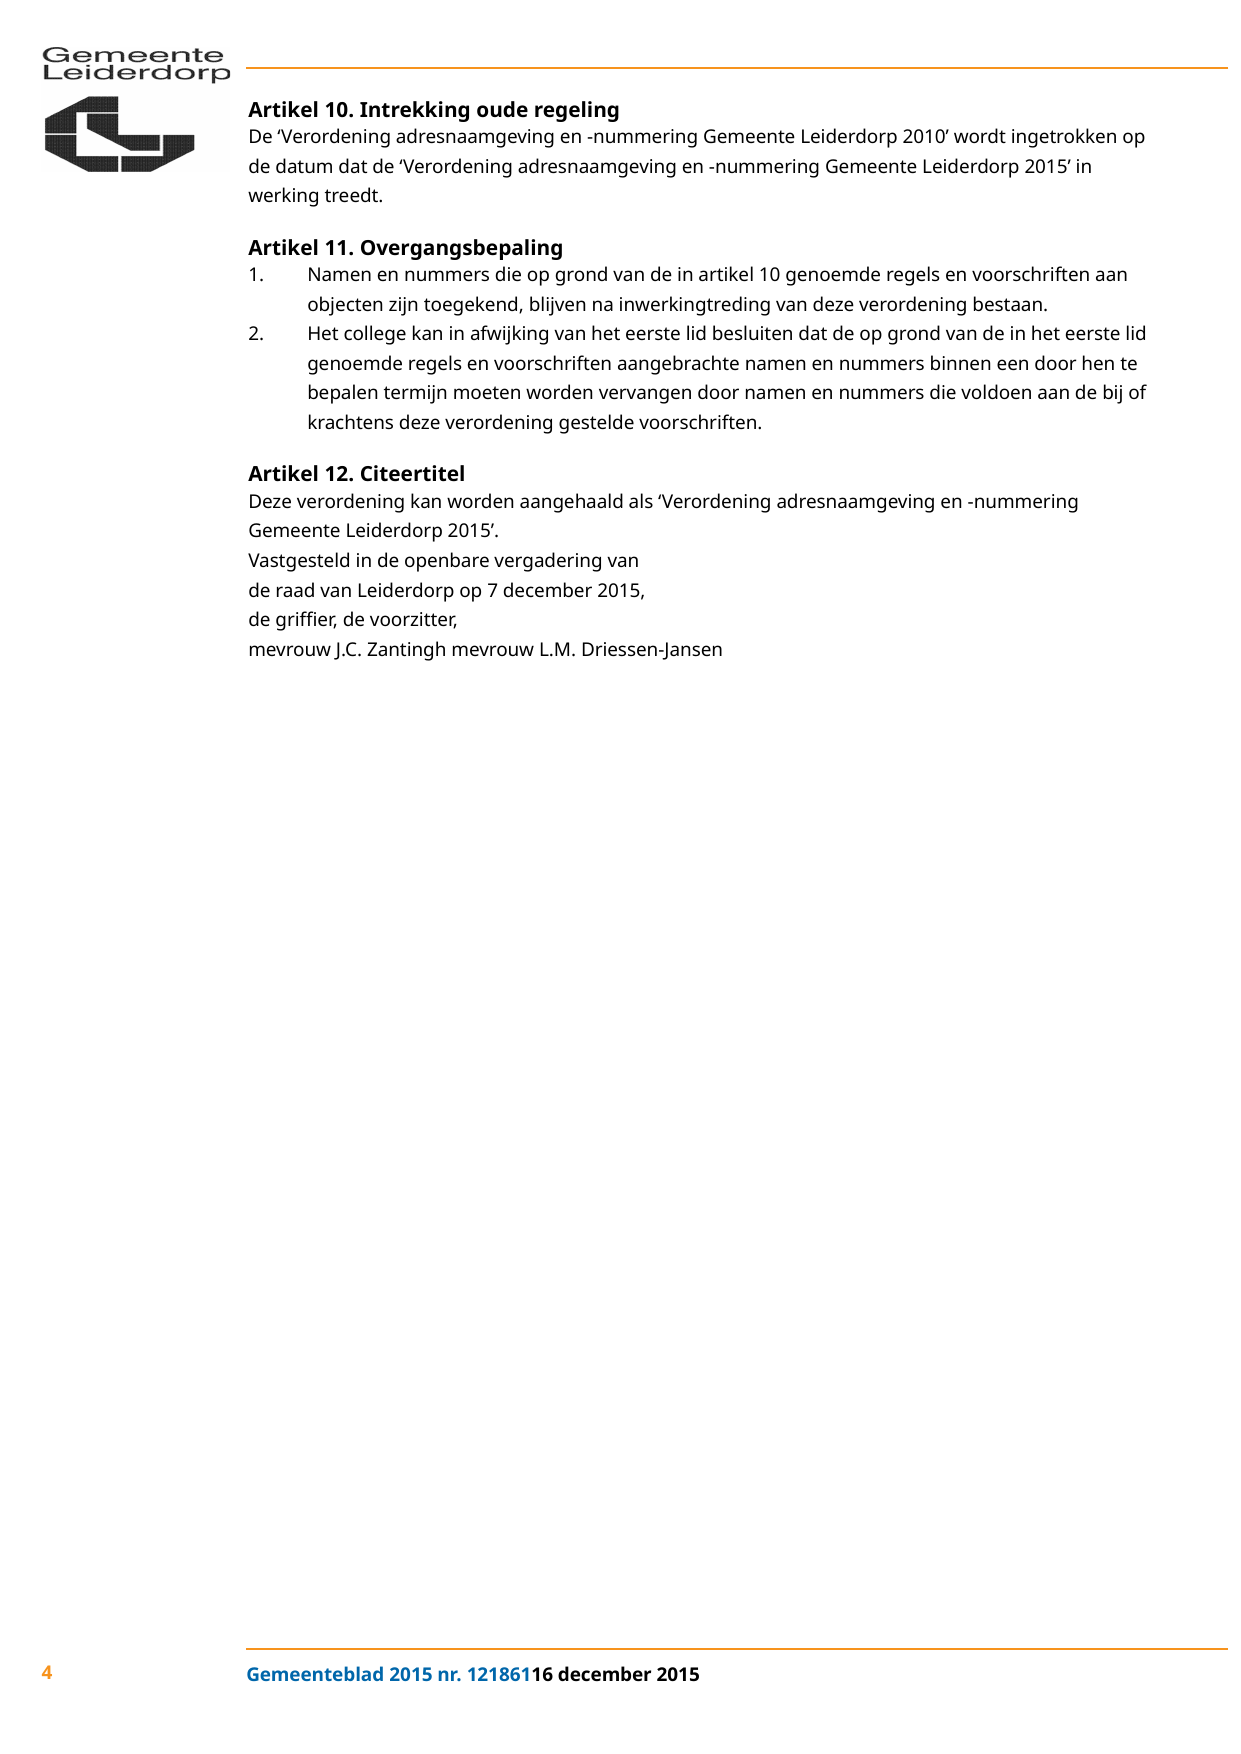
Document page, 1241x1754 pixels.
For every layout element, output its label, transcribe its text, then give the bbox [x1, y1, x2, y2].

list Namen en nummers die op grond van de in artikel 10 genoemde regels en voorschriften aan objecten zijn toegekend, blijven na inwerkingtreding van deze verordening bestaan. [248, 261, 1152, 317]
text de raad van Leiderdorp op 7 december 2015, [248, 577, 1152, 602]
picture [41, 47, 231, 172]
text Vastgesteld in de openbare vergadering van [248, 547, 1152, 573]
text Artikel 10. Intrekking oude regeling [248, 95, 1152, 123]
text mevrouw J.C. Zantingh mevrouw L.M. Driessen-Jansen [248, 636, 1152, 662]
text Deze verordening kan worden aangehaald als ‘Verordening adresnaamgeving en -nummering Gemeente Leiderdorp 2015’. [248, 488, 1152, 543]
text Artikel 12. Citeertitel [248, 459, 1152, 488]
list Het college kan in afwijking van het eerste lid besluiten dat de op grond van de in het eerste lid genoemde regels en voorschriften aangebrachte namen en nummers binnen een door hen te bepalen termijn moeten worden vervangen door namen en nummers die voldoen aan de bij of krachtens deze verordening gestelde voorschriften. [248, 320, 1152, 435]
text Artikel 11. Overgangsbepaling [248, 233, 1152, 261]
text de griffier, de voorzitter, [248, 606, 1152, 632]
text De ‘Verordening adresnaamgeving en -nummering Gemeente Leiderdorp 2010’ wordt ingetrokken op de datum dat de ‘Verordening adresnaamgeving en -nummering Gemeente Leiderdorp 2015’ in werking treedt. [248, 123, 1152, 208]
